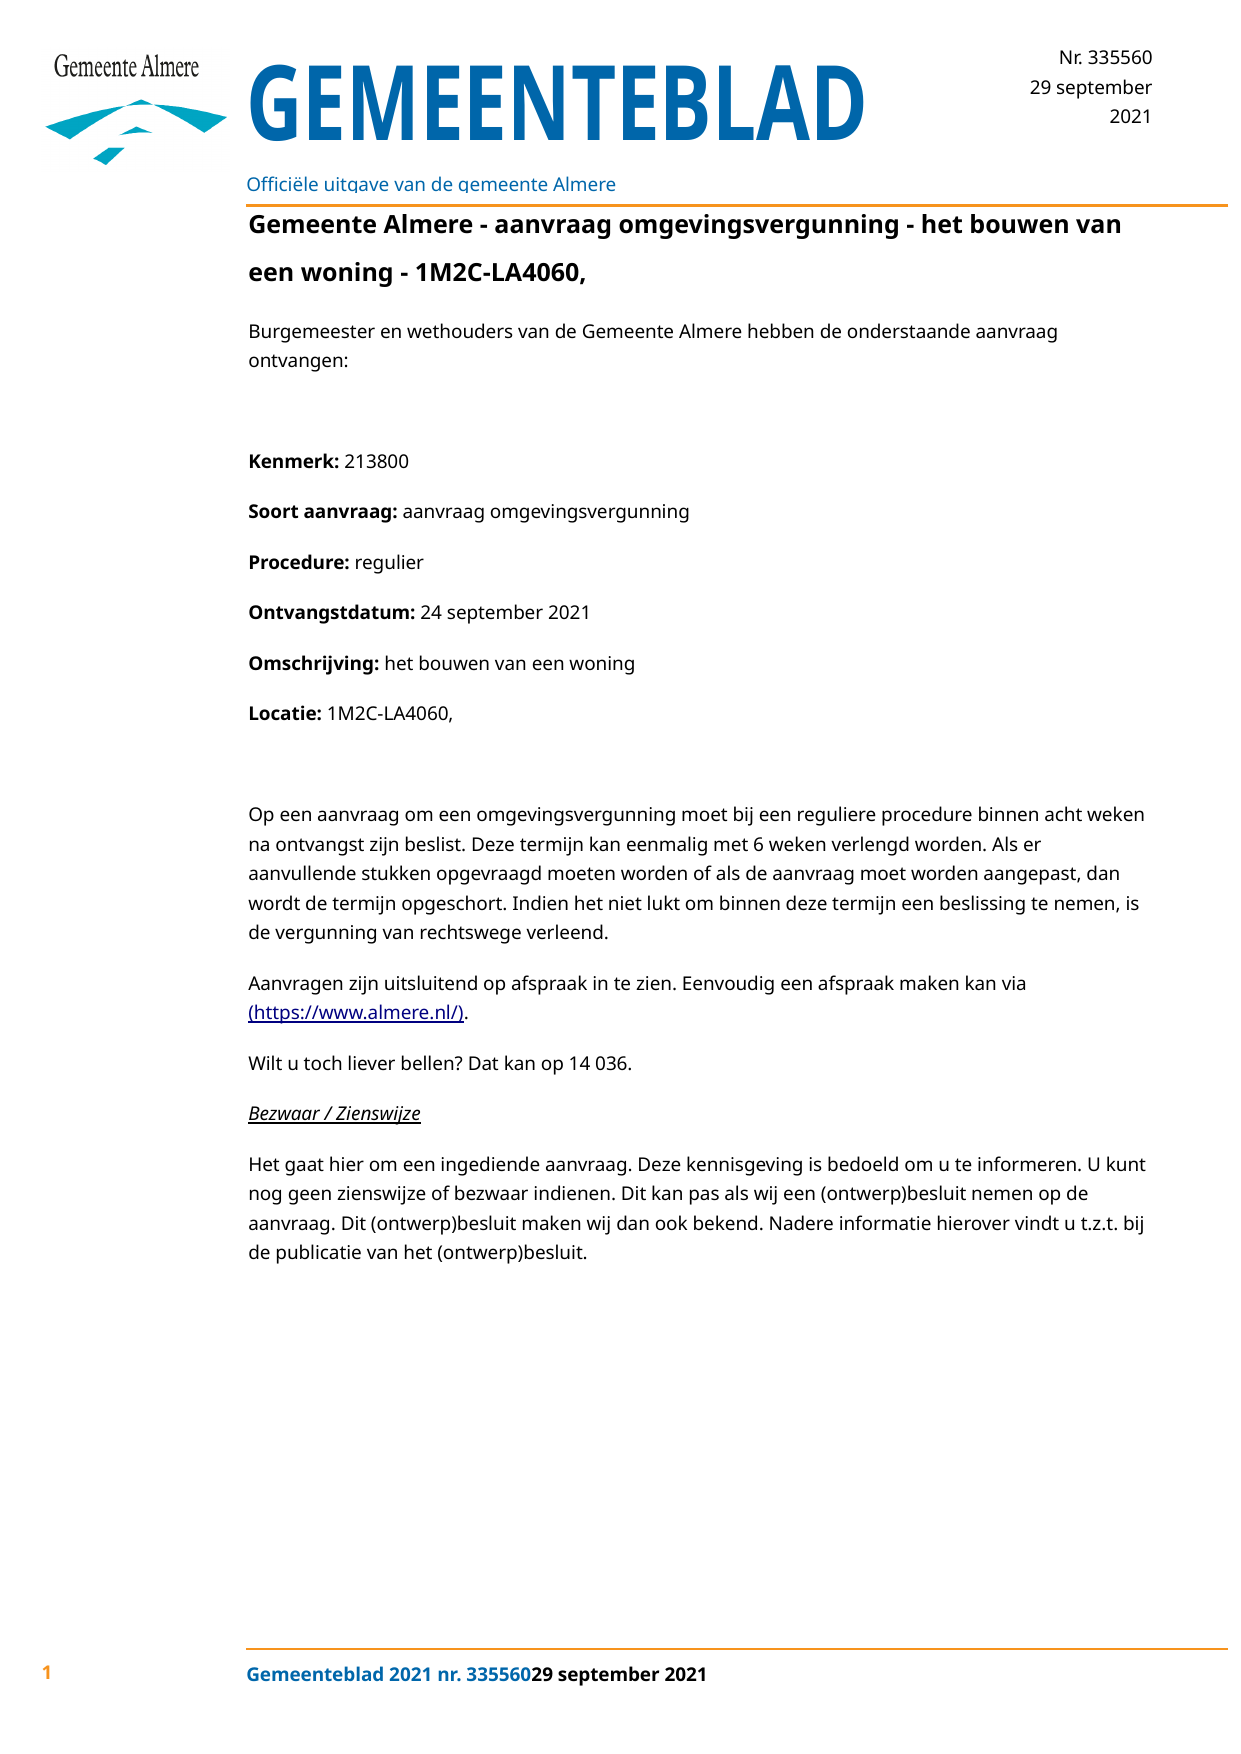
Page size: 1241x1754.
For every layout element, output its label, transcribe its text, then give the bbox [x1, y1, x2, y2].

text Ontvangstdatum: 24 september 2021 [248, 599, 1152, 625]
text Bezwaar / Zienswijze [248, 1100, 1152, 1126]
text Soort aanvraag: aanvraag omgevingsvergunning [248, 499, 1152, 524]
text Op een aanvraag om een omgevingsvergunning moet bij een reguliere procedure binnen acht weken na ontvangst zijn beslist. Deze termijn kan eenmalig met 6 weken verlengd worden. Als er aanvullende stukken opgevraagd moeten worden of als de aanvraag moet worden aangepast, dan wordt de termijn opgeschort. Indien het niet lukt om binnen deze termijn een beslissing te nemen, is de vergunning van rechtswege verleend. [248, 801, 1152, 945]
text Gemeente Almere - aanvraag omgevingsvergunning - het bouwen van een woning - 1M2C-LA4060, [248, 207, 1152, 288]
text Kenmerk: 213800 [248, 448, 1152, 474]
text Wilt u toch liever bellen? Dat kan op 14 036. [248, 1050, 1152, 1076]
text Locatie: 1M2C-LA4060, [248, 700, 1152, 726]
text Omschrijving: het bouwen van een woning [248, 650, 1152, 676]
text Procedure: regulier [248, 549, 1152, 575]
text Burgemeester en wethouders van de Gemeente Almere hebben de onderstaande aanvraag ontvangen: [248, 318, 1152, 373]
text Het gaat hier om een ingediende aanvraag. Deze kennisgeving is bedoeld om u te informeren. U kunt nog geen zienswijze of bezwaar indienen. Dit kan pas als wij een (ontwerp)besluit nemen op de aanvraag. Dit (ontwerp)besluit maken wij dan ook bekend. Nadere informatie hierover vindt u t.z.t. bij de publicatie van het (ontwerp)besluit. [248, 1151, 1152, 1265]
text Aanvragen zijn uitsluitend op afspraak in te zien. Eenvoudig een afspraak maken kan via (https://www.almere.nl/). [248, 970, 1152, 1025]
picture [41, 47, 231, 172]
